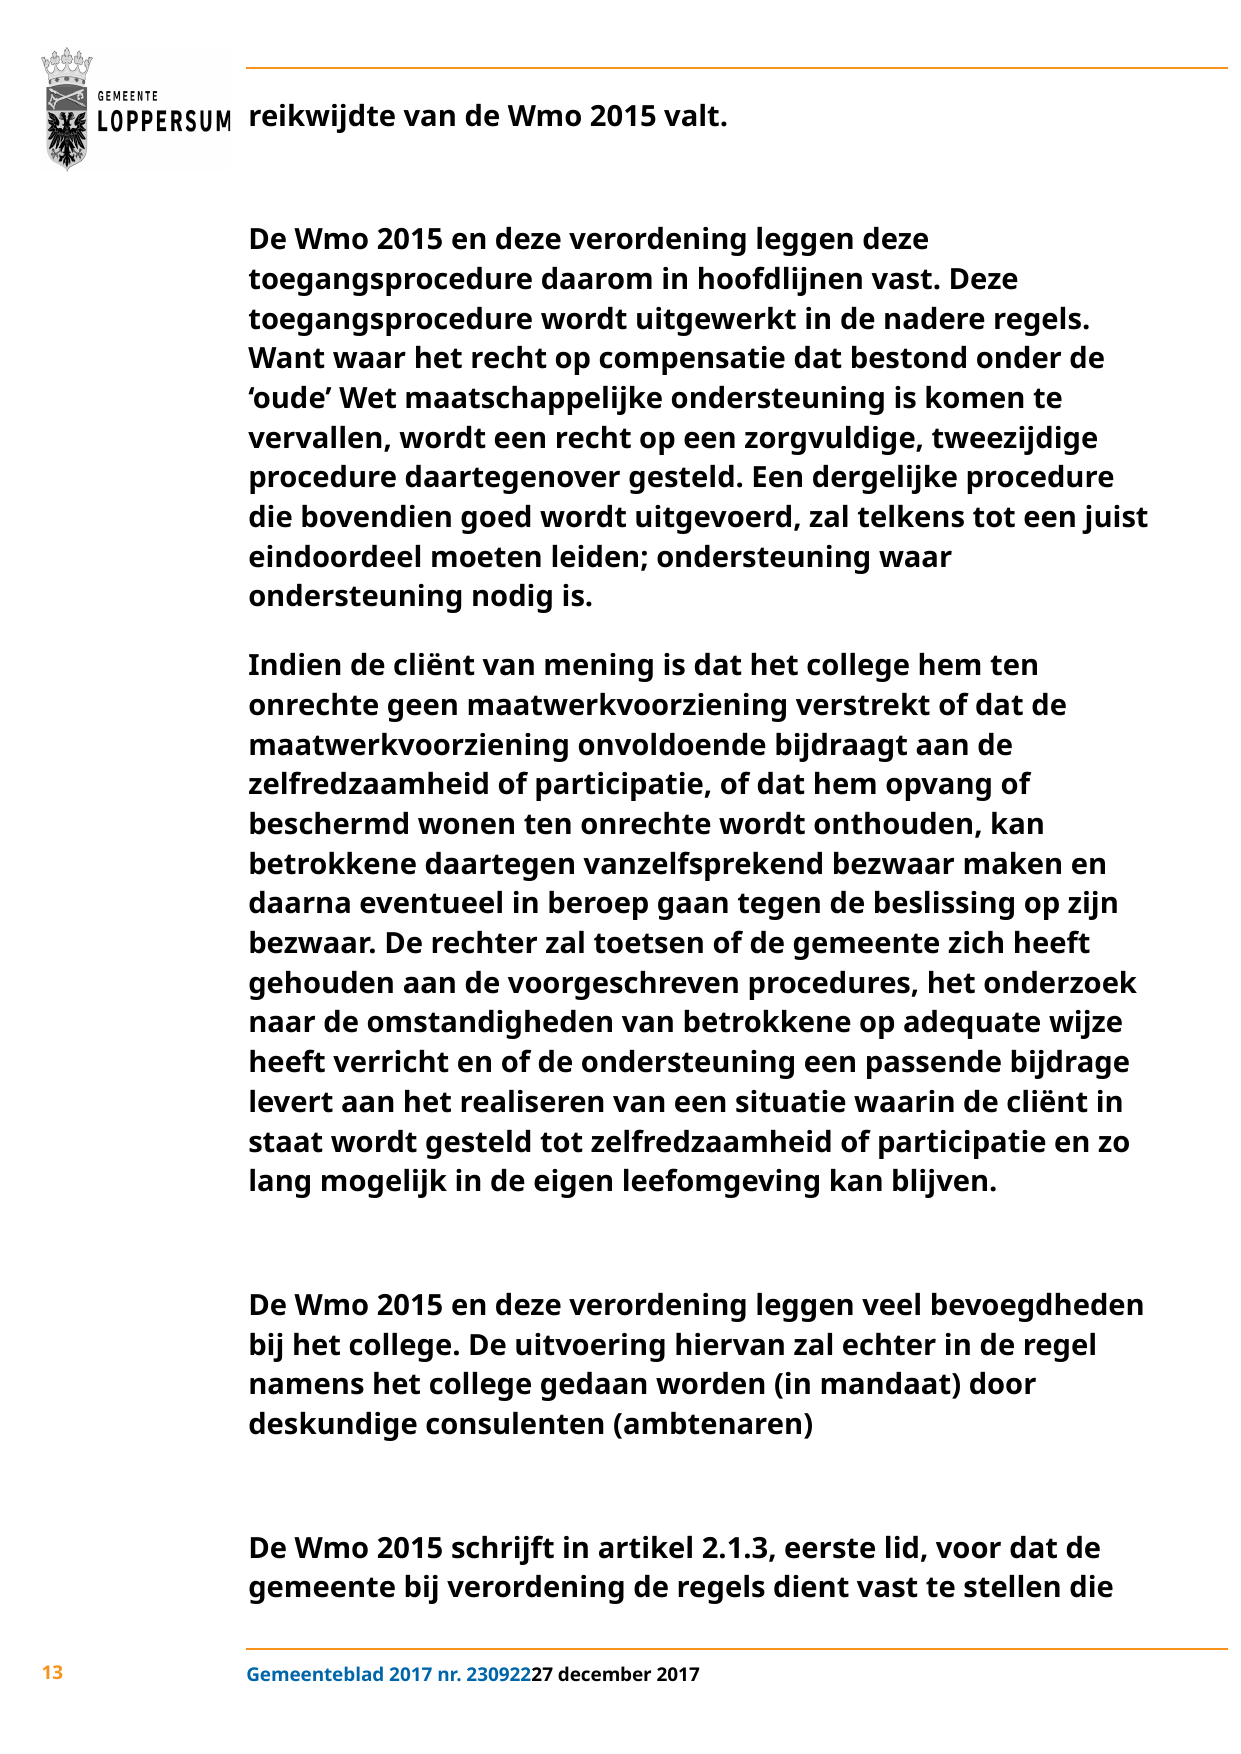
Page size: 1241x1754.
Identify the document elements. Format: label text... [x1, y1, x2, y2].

text De Wmo 2015 en deze verordening leggen deze toegangsprocedure daarom in hoofdlijnen vast. Deze toegangsprocedure wordt uitgewerkt in de nadere regels. Want waar het recht op compensatie dat bestond onder de ‘oude’ Wet maatschappelijke ondersteuning is komen te vervallen, wordt een recht op een zorgvuldige, tweezijdige procedure daartegenover gesteld. Een dergelijke procedure die bovendien goed wordt uitgevoerd, zal telkens tot een juist eindoordeel moeten leiden; ondersteuning waar ondersteuning nodig is. [248, 218, 1152, 615]
text De Wmo 2015 en deze verordening leggen veel bevoegdheden bij het college. De uitvoering hiervan zal echter in de regel namens het college gedaan worden (in mandaat) door deskundige consulenten (ambtenaren) [248, 1284, 1152, 1443]
picture [41, 47, 231, 172]
text reikwijdte van de Wmo 2015 valt. [248, 95, 1152, 134]
text De Wmo 2015 schrijft in artikel 2.1.3, eerste lid, voor dat de gemeente bij verordening de regels dient vast te stellen die [248, 1527, 1152, 1606]
text Indien de cliënt van mening is dat het college hem ten onrechte geen maatwerkvoorziening verstrekt of dat de maatwerkvoorziening onvoldoende bijdraagt aan de zelfredzaamheid of participatie, of dat hem opvang of beschermd wonen ten onrechte wordt onthouden, kan betrokkene daartegen vanzelfsprekend bezwaar maken en daarna eventueel in beroep gaan tegen de beslissing op zijn bezwaar. De rechter zal toetsen of de gemeente zich heeft gehouden aan de voorgeschreven procedures, het onderzoek naar de omstandigheden van betrokkene op adequate wijze heeft verricht en of de ondersteuning een passende bijdrage levert aan het realiseren van een situatie waarin de cliënt in staat wordt gesteld tot zelfredzaamheid of participatie en zo lang mogelijk in de eigen leefomgeving kan blijven. [248, 644, 1152, 1200]
